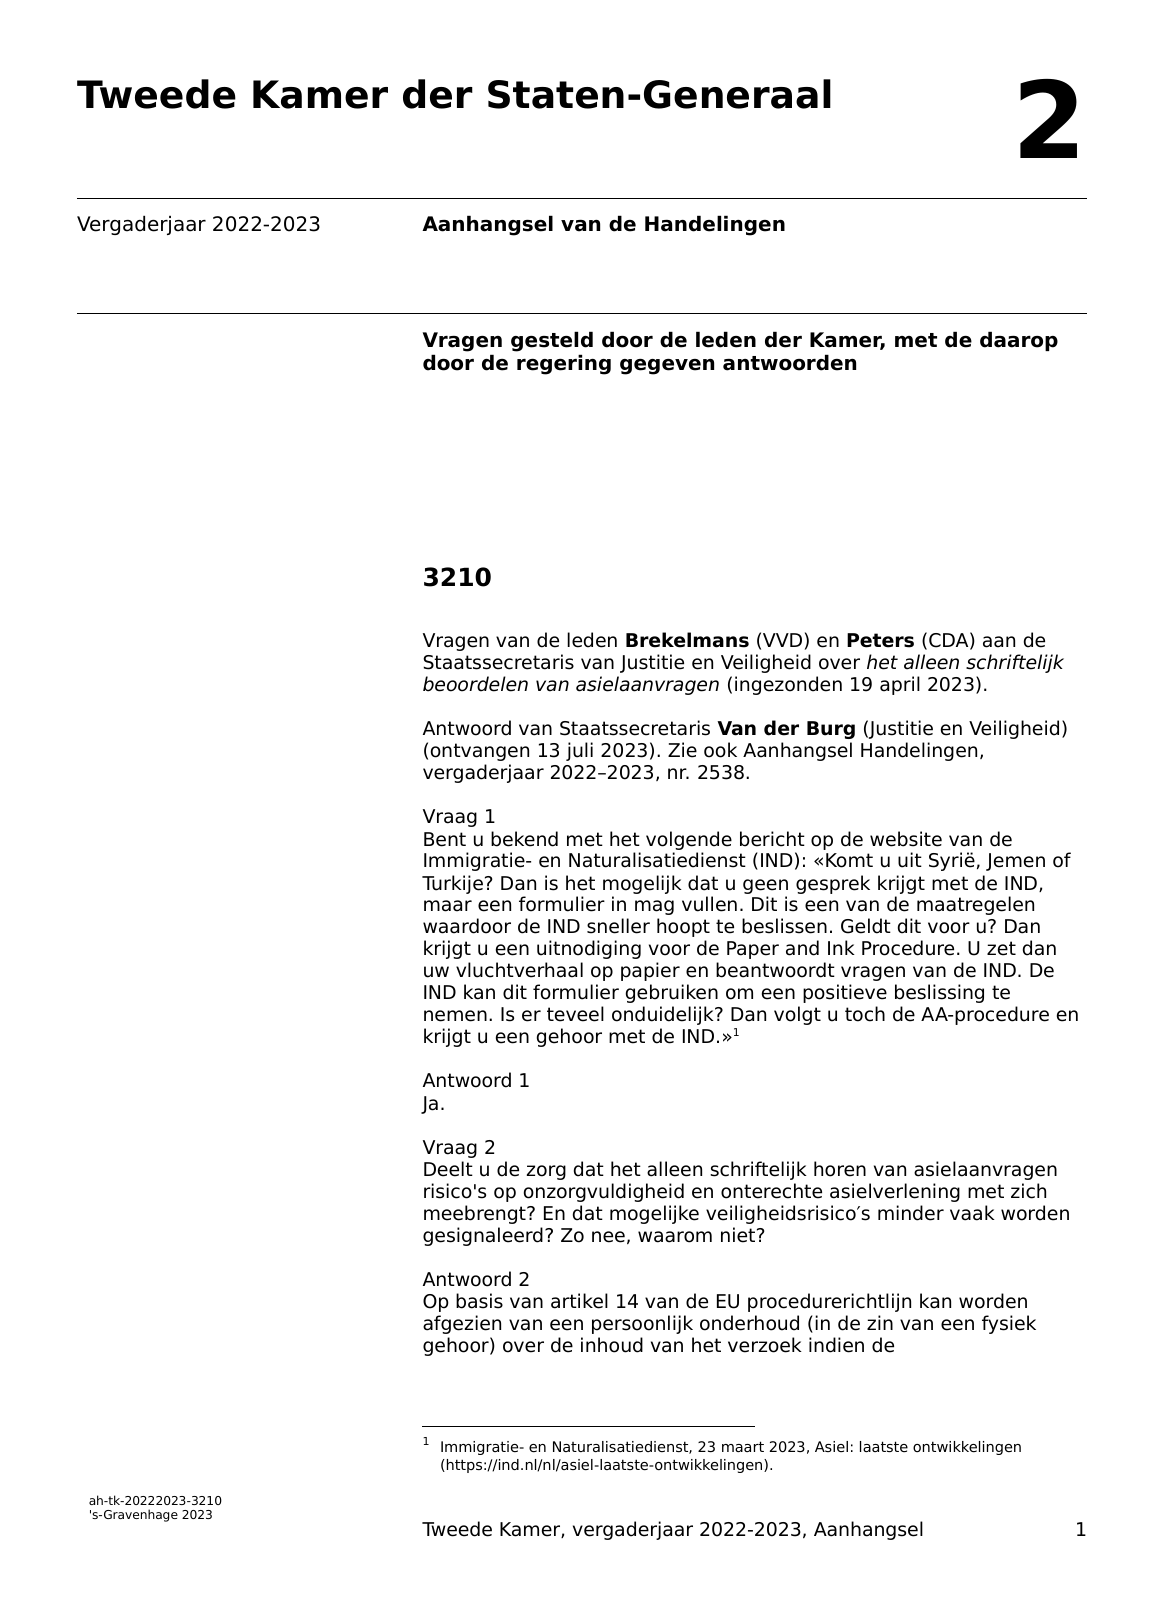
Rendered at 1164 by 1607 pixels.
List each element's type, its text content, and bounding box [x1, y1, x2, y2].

table_header 2 [886, 59, 1087, 198]
text Bent u bekend met het volgende bericht op de website van de Immigratie- en Naturalisatiedienst (IND): «Komt u uit Syrië, Jemen of Turkije? Dan is het mogelijk dat u geen gesprek krijgt met de IND, maar een formulier in mag vullen. Dit is een van de maatregelen waardoor de IND sneller hoopt te beslissen. Geldt dit voor u? Dan krijgt u een uitnodiging voor de Paper and Ink Procedure. U zet dan uw vluchtverhaal op papier en beantwoordt vragen van de IND. De IND kan dit formulier gebruiken om een positieve beslissing te nemen. Is er teveel onduidelijk? Dan volgt u toch de AA-procedure en krijgt u een gehoor met de IND.» [422, 828, 1087, 1048]
table_header Tweede Kamer der Staten-Generaal [77, 59, 886, 198]
text Vraag 2 [422, 1137, 1087, 1158]
text 3210 [422, 563, 1087, 592]
text Antwoord van Staatssecretaris Van der Burg (Justitie en Veiligheid) (ontvangen 13 juli 2023). Zie ook Aanhangsel Handelingen, vergaderjaar 2022–2023, nr. 2538. [422, 718, 1087, 784]
table_cell [77, 314, 422, 375]
table_cell Vragen gesteld door de leden der Kamer, met de daarop door de regering gegeven antwoorden [422, 314, 1087, 375]
text Vraag 1 [422, 806, 1087, 828]
text Ja. [422, 1092, 1087, 1114]
text ah-tk-20222023-3210 [88, 1494, 323, 1508]
table_cell Vergaderjaar 2022-2023 [77, 199, 422, 313]
text Deelt u de zorg dat het alleen schriftelijk horen van asielaanvragen risico's op onzorgvuldigheid en onterechte asielverlening met zich meebrengt? En dat mogelijke veiligheidsrisico′s minder vaak worden gesignaleerd? Zo nee, waarom niet? [422, 1158, 1087, 1246]
text Immigratie- en Naturalisatiedienst, 23 maart 2023, Asiel: laatste ontwikkelingen (https://ind.nl/nl/asiel-laatste-ontwikkelingen). [422, 1435, 1087, 1474]
text Op basis van artikel 14 van de EU procedurerichtlijn kan worden afgezien van een persoonlijk onderhoud (in de zin van een fysiek gehoor) over de inhoud van het verzoek indien de [422, 1291, 1087, 1357]
table_cell Aanhangsel van de Handelingen [422, 199, 1087, 313]
text Antwoord 1 [422, 1070, 1087, 1092]
text 's-Gravenhage 2023 [88, 1508, 323, 1522]
text Vragen van de leden Brekelmans (VVD) en Peters (CDA) aan de Staatssecretaris van Justitie en Veiligheid over het alleen schriftelijk beoordelen van asielaanvragen (ingezonden 19 april 2023). [422, 630, 1087, 696]
text Antwoord 2 [422, 1269, 1087, 1291]
